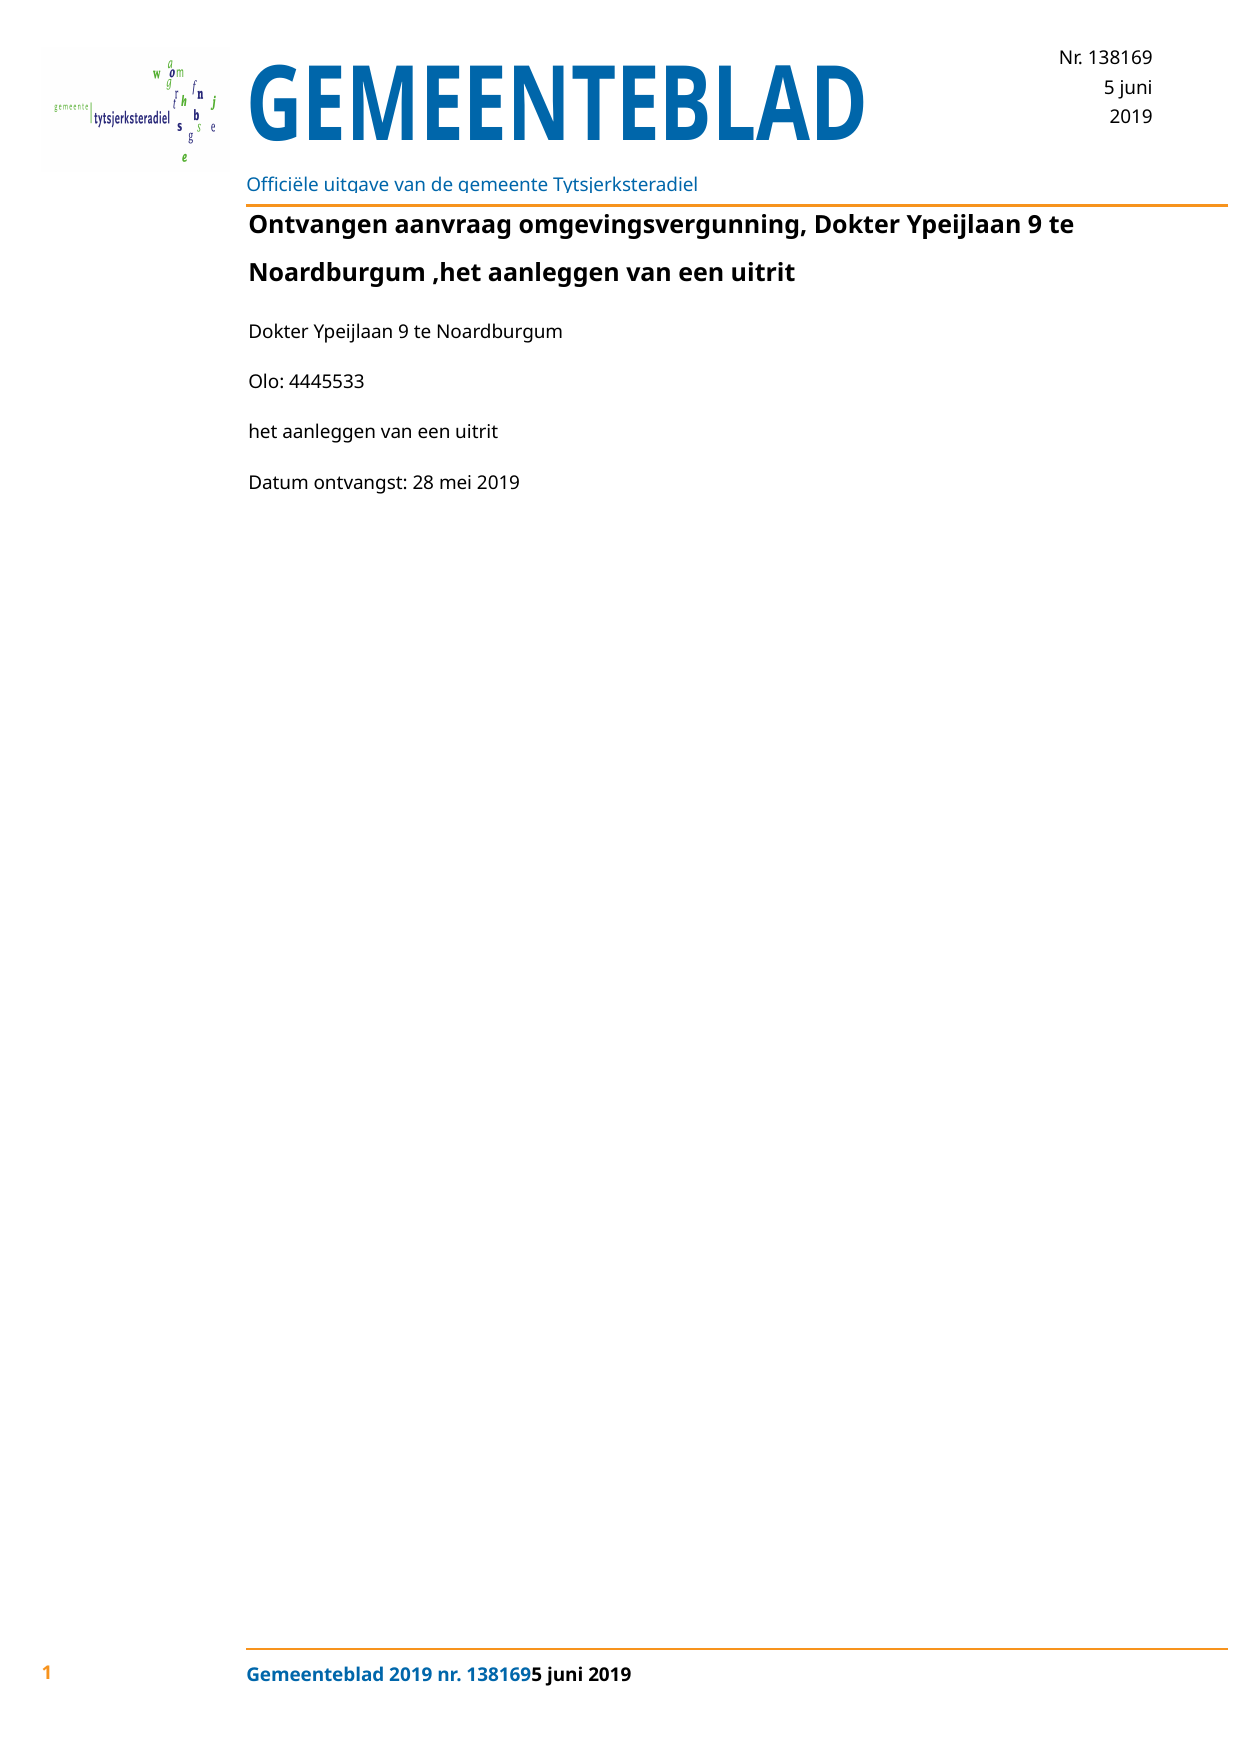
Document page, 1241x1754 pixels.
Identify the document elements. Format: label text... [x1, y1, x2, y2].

text Ontvangen aanvraag omgevingsvergunning, Dokter Ypeijlaan 9 te Noardburgum ,het aanleggen van een uitrit [248, 207, 1152, 288]
text het aanleggen van een uitrit [248, 419, 1152, 444]
text Dokter Ypeijlaan 9 te Noardburgum [248, 318, 1152, 344]
picture [41, 47, 231, 172]
text Olo: 4445533 [248, 368, 1152, 394]
text Datum ontvangst: 28 mei 2019 [248, 469, 1152, 495]
